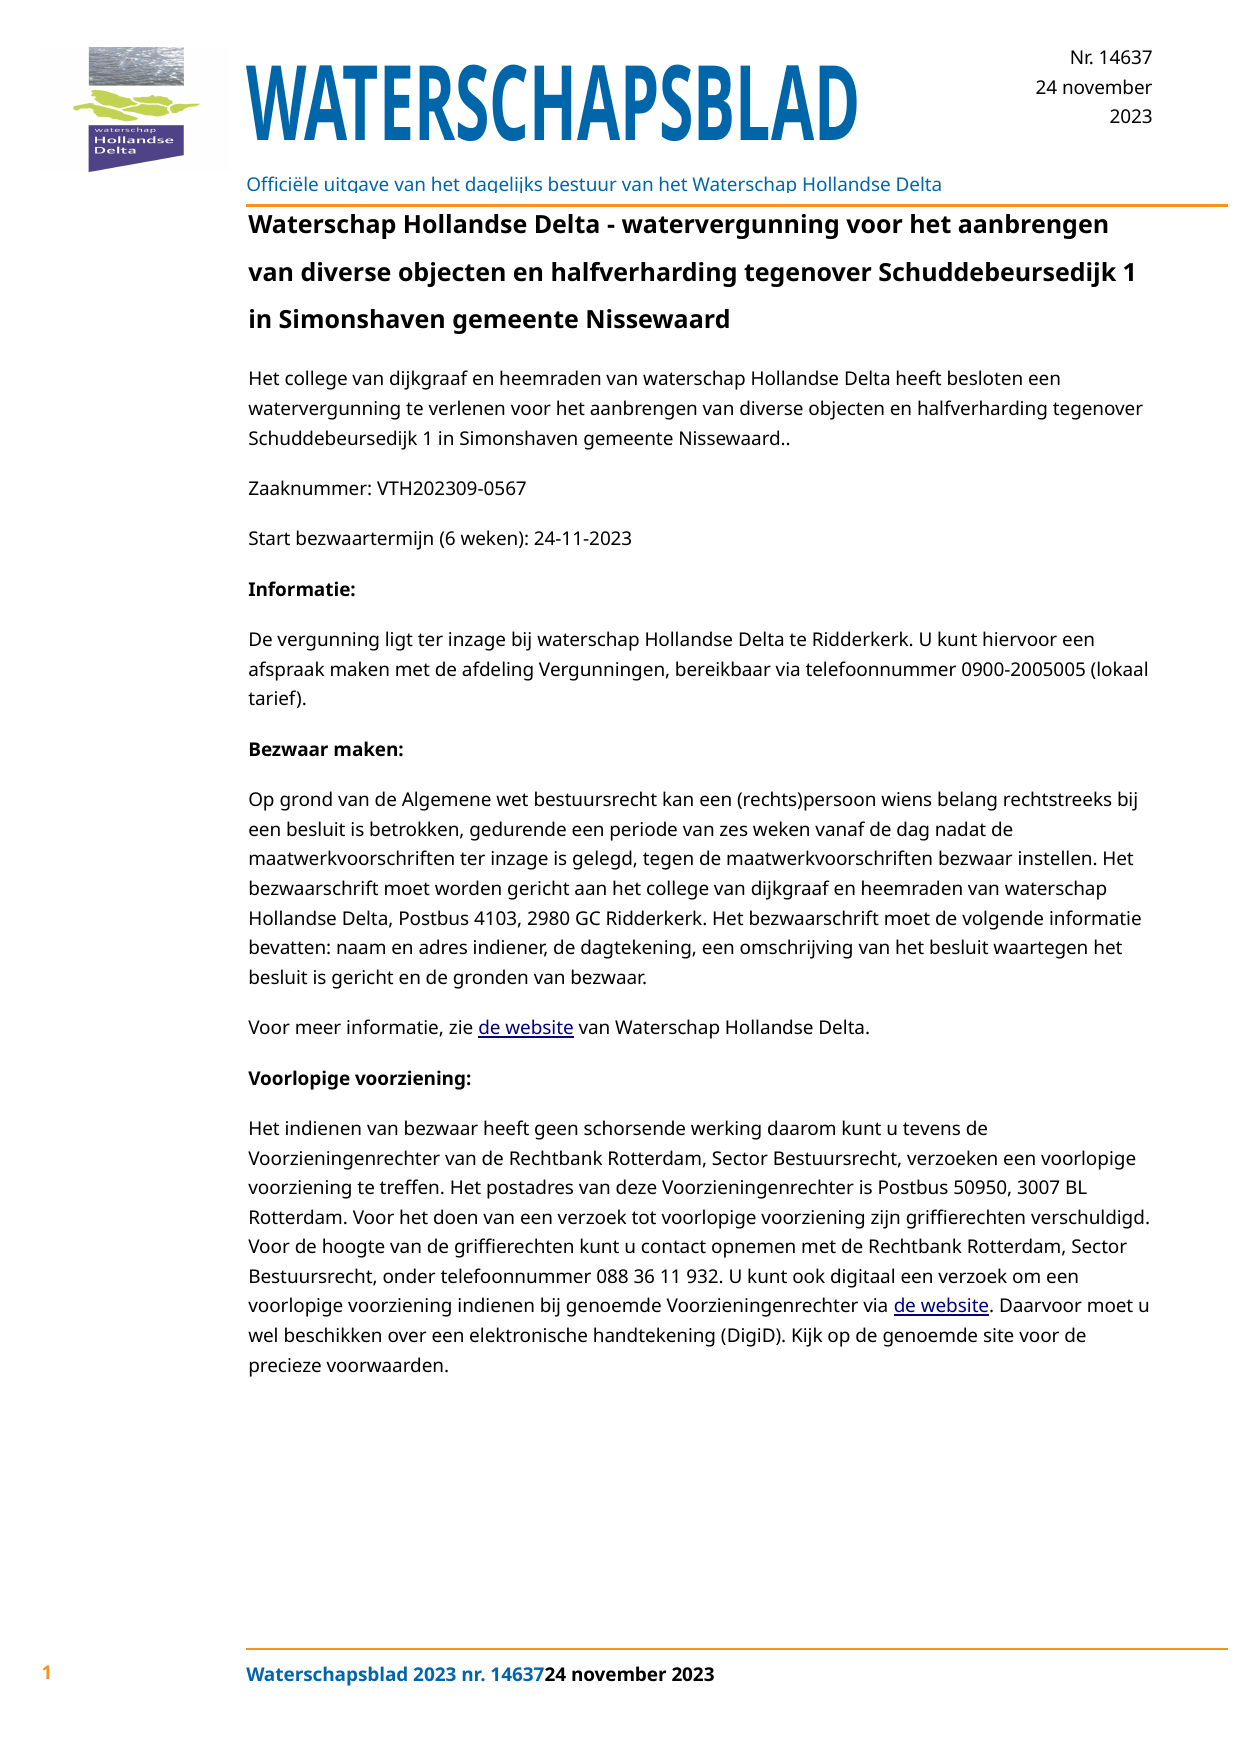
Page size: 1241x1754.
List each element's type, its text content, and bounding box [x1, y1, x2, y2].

text Voor meer informatie, zie de website van Waterschap Hollandse Delta. [248, 1014, 1152, 1040]
text Zaaknummer: VTH202309-0567 [248, 475, 1152, 501]
text Op grond van de Algemene wet bestuursrecht kan een (rechts)persoon wiens belang rechtstreeks bij een besluit is betrokken, gedurende een periode van zes weken vanaf de dag nadat de maatwerkvoorschriften ter inzage is gelegd, tegen de maatwerkvoorschriften bezwaar instellen. Het bezwaarschrift moet worden gericht aan het college van dijkgraaf en heemraden van waterschap Hollandse Delta, Postbus 4103, 2980 GC Ridderkerk. Het bezwaarschrift moet de volgende informatie bevatten: naam en adres indiener, de dagtekening, een omschrijving van het besluit waartegen het besluit is gericht en de gronden van bezwaar. [248, 786, 1152, 989]
picture [41, 47, 231, 172]
text Informatie: [248, 576, 1152, 602]
text Start bezwaartermijn (6 weken): 24-11-2023 [248, 526, 1152, 551]
text Voorlopige voorziening: [248, 1065, 1152, 1090]
text De vergunning ligt ter inzage bij waterschap Hollandse Delta te Ridderkerk. U kunt hiervoor een afspraak maken met de afdeling Vergunningen, bereikbaar via telefoonnummer 0900-2005005 (lokaal tarief). [248, 626, 1152, 711]
text Bezwaar maken: [248, 736, 1152, 762]
text Waterschap Hollandse Delta - watervergunning voor het aanbrengen van diverse objecten en halfverharding tegenover Schuddebeursedijk 1 in Simonshaven gemeente Nissewaard [248, 207, 1152, 336]
text Het indienen van bezwaar heeft geen schorsende werking daarom kunt u tevens de Voorzieningenrechter van de Rechtbank Rotterdam, Sector Bestuursrecht, verzoeken een voorlopige voorziening te treffen. Het postadres van deze Voorzieningenrechter is Postbus 50950, 3007 BL Rotterdam. Voor het doen van een verzoek tot voorlopige voorziening zijn griffierechten verschuldigd. Voor de hoogte van de griffierechten kunt u contact opnemen met de Rechtbank Rotterdam, Sector Bestuursrecht, onder telefoonnummer 088 36 11 932. U kunt ook digitaal een verzoek om een voorlopige voorziening indienen bij genoemde Voorzieningenrechter via de website. Daarvoor moet u wel beschikken over een elektronische handtekening (DigiD). Kijk op de genoemde site voor de precieze voorwaarden. [248, 1115, 1152, 1377]
text Het college van dijkgraaf en heemraden van waterschap Hollandse Delta heeft besloten een watervergunning te verlenen voor het aanbrengen van diverse objecten en halfverharding tegenover Schuddebeursedijk 1 in Simonshaven gemeente Nissewaard.. [248, 366, 1152, 450]
